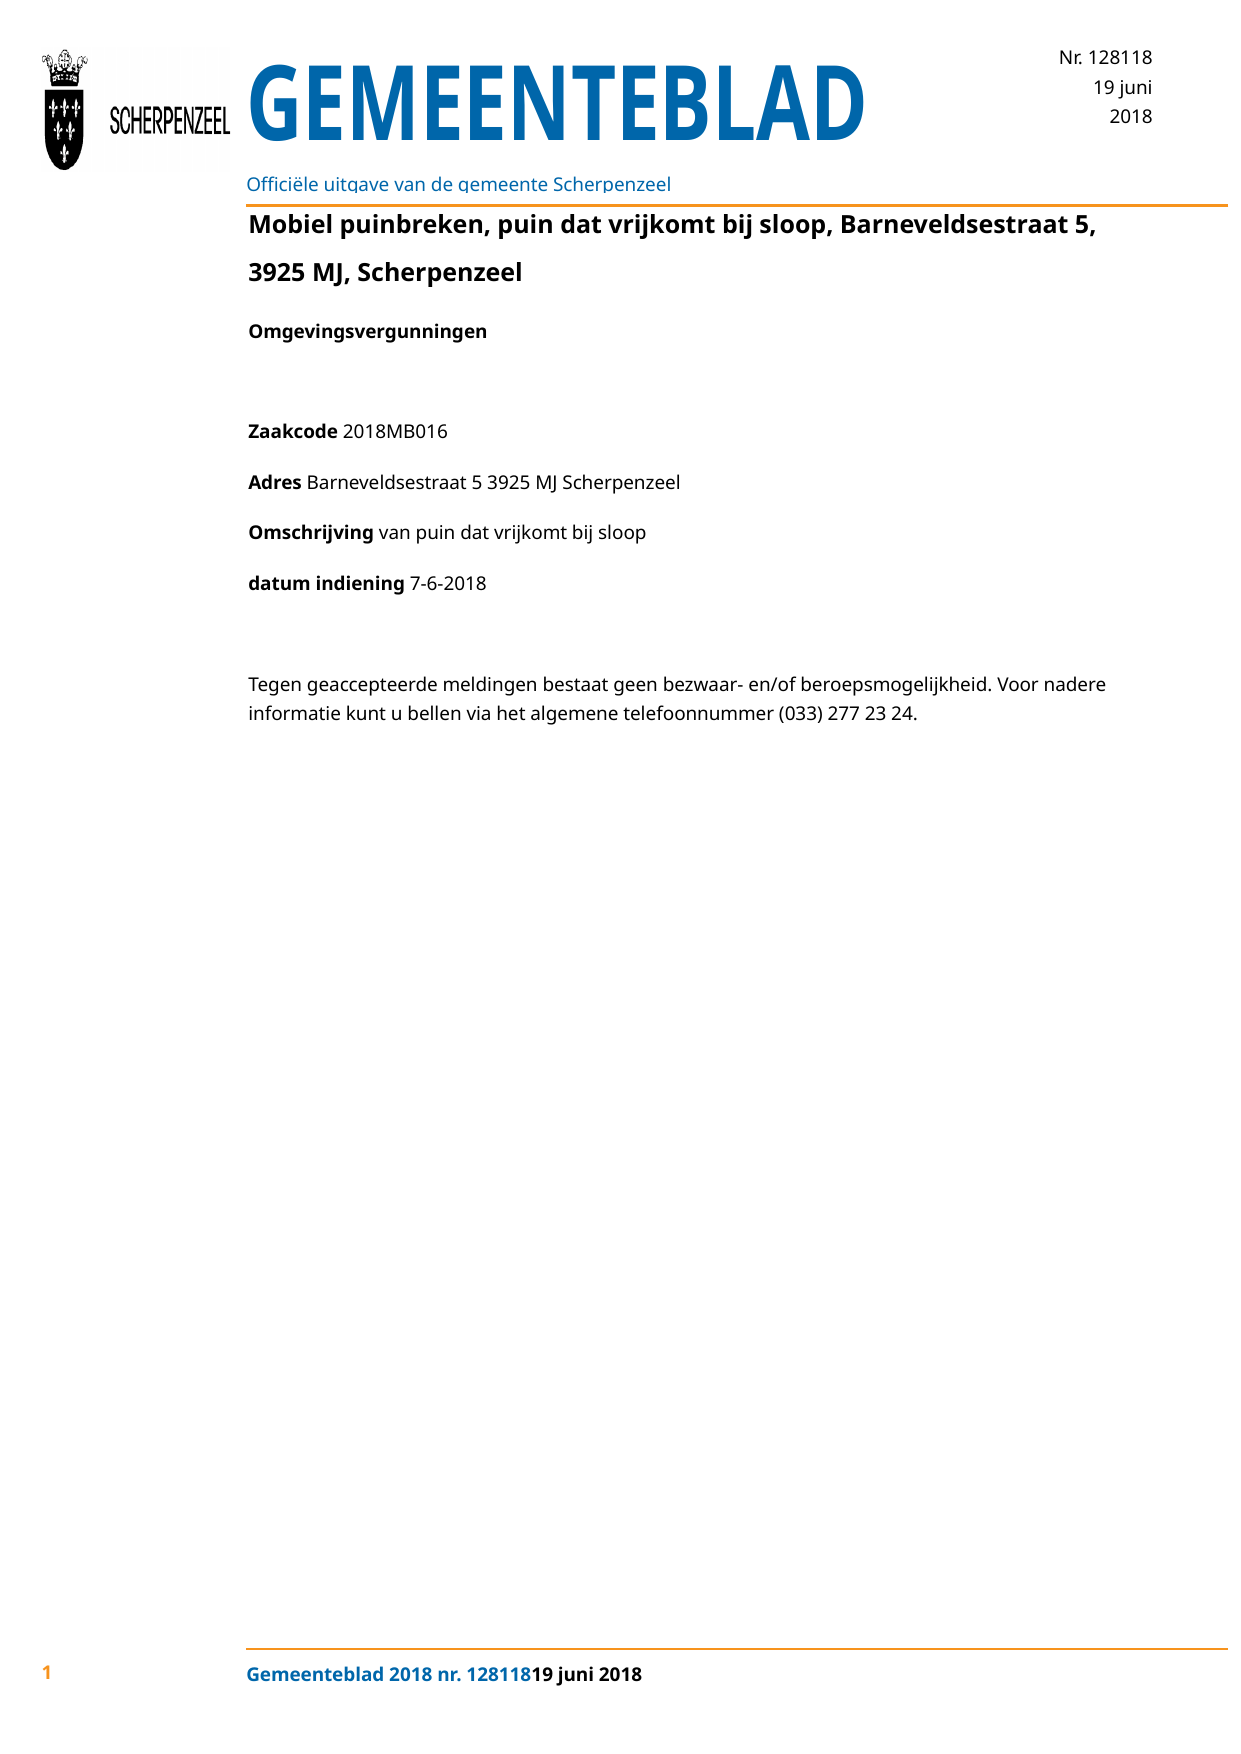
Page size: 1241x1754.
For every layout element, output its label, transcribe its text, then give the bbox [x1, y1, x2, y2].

text Zaakcode 2018MB016 [248, 419, 1152, 444]
picture [41, 47, 231, 172]
text datum indiening 7-6-2018 [248, 570, 1152, 596]
text Mobiel puinbreken, puin dat vrijkomt bij sloop, Barneveldsestraat 5, 3925 MJ, Scherpenzeel [248, 207, 1152, 288]
text Omgevingsvergunningen [248, 318, 1152, 344]
text Adres Barneveldsestraat 5 3925 MJ Scherpenzeel [248, 469, 1152, 495]
text Omschrijving van puin dat vrijkomt bij sloop [248, 519, 1152, 545]
text Tegen geaccepteerde meldingen bestaat geen bezwaar- en/of beroepsmogelijkheid. Voor nadere informatie kunt u bellen via het algemene telefoonnummer (033) 277 23 24. [248, 671, 1152, 726]
